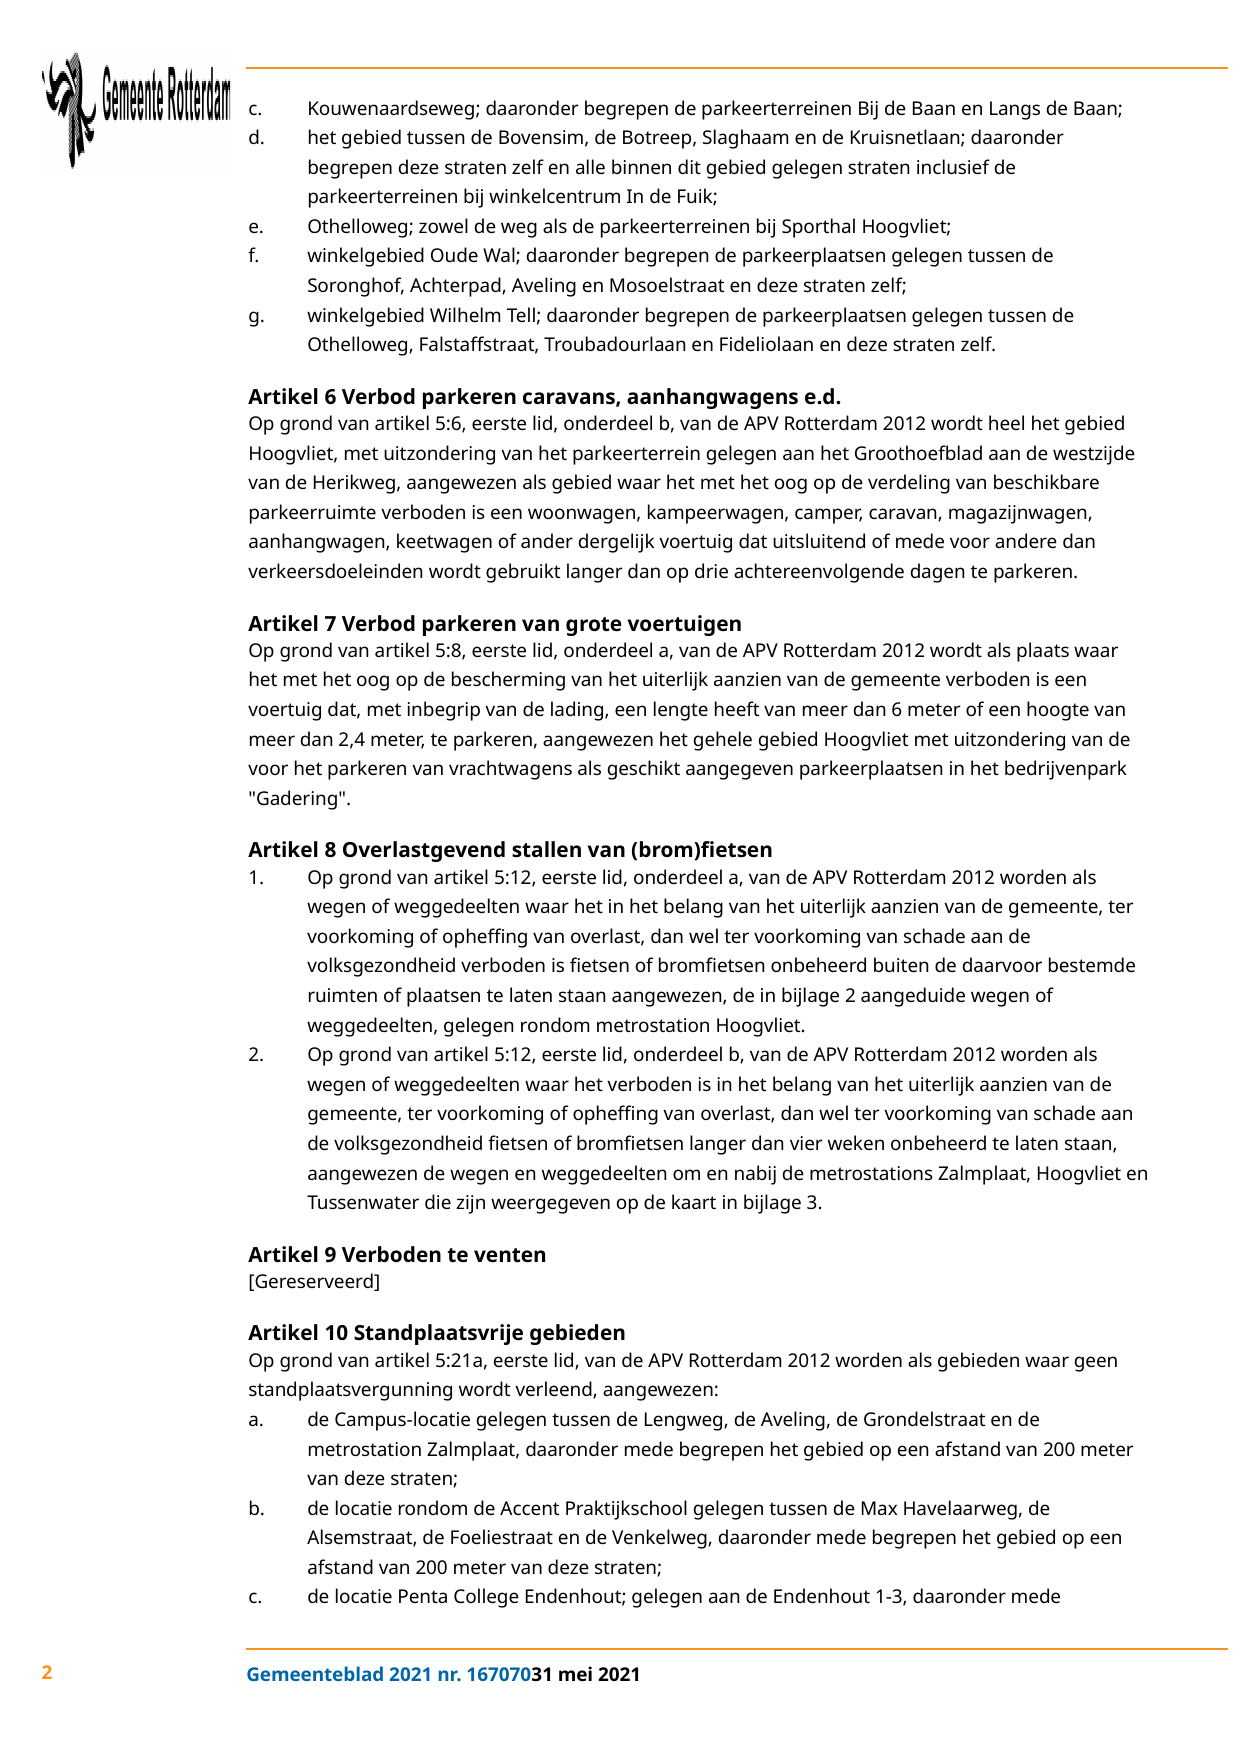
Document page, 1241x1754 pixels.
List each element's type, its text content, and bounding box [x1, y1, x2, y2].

list de locatie Penta College Endenhout; gelegen aan de Endenhout 1-3, daaronder mede [248, 1584, 1152, 1609]
text Artikel 10 Standplaatsvrije gebieden [248, 1318, 1152, 1347]
text Artikel 9 Verboden te venten [248, 1240, 1152, 1268]
list het gebied tussen de Bovensim, de Botreep, Slaghaam en de Kruisnetlaan; daaronder begrepen deze straten zelf en alle binnen dit gebied gelegen straten inclusief de parkeerterreinen bij winkelcentrum In de Fuik; [248, 124, 1152, 209]
list de locatie rondom de Accent Praktijkschool gelegen tussen de Max Havelaarweg, de Alsemstraat, de Foeliestraat en de Venkelweg, daaronder mede begrepen het gebied op een afstand van 200 meter van deze straten; [248, 1495, 1152, 1580]
text Op grond van artikel 5:8, eerste lid, onderdeel a, van de APV Rotterdam 2012 wordt als plaats waar het met het oog op de bescherming van het uiterlijk aanzien van de gemeente verboden is een voertuig dat, met inbegrip van de lading, een lengte heeft van meer dan 6 meter of een hoogte van meer dan 2,4 meter, te parkeren, aangewezen het gehele gebied Hoogvliet met uitzondering van de voor het parkeren van vrachtwagens als geschikt aangegeven parkeerplaatsen in het bedrijvenpark "Gadering". [248, 637, 1152, 811]
list winkelgebied Wilhelm Tell; daaronder begrepen de parkeerplaatsen gelegen tussen de Othelloweg, Falstaffstraat, Troubadourlaan en Fideliolaan en deze straten zelf. [248, 302, 1152, 357]
text Artikel 6 Verbod parkeren caravans, aanhangwagens e.d. [248, 382, 1152, 410]
text Artikel 8 Overlastgevend stallen van (brom)fietsen [248, 835, 1152, 864]
list de Campus-locatie gelegen tussen de Lengweg, de Aveling, de Grondelstraat en de metrostation Zalmplaat, daaronder mede begrepen het gebied op een afstand van 200 meter van deze straten; [248, 1406, 1152, 1491]
list Othelloweg; zowel de weg als de parkeerterreinen bij Sporthal Hoogvliet; [248, 213, 1152, 239]
picture [41, 47, 231, 172]
text [Gereserveerd] [248, 1268, 1152, 1294]
list Op grond van artikel 5:12, eerste lid, onderdeel a, van de APV Rotterdam 2012 worden als wegen of weggedeelten waar het in het belang van het uiterlijk aanzien van de gemeente, ter voorkoming of opheffing van overlast, dan wel ter voorkoming van schade aan de volksgezondheid verboden is fietsen of bromfietsen onbeheerd buiten de daarvoor bestemde ruimten of plaatsen te laten staan aangewezen, de in bijlage 2 aangeduide wegen of weggedeelten, gelegen rondom metrostation Hoogvliet. [248, 864, 1152, 1037]
text Op grond van artikel 5:21a, eerste lid, van de APV Rotterdam 2012 worden als gebieden waar geen standplaatsvergunning wordt verleend, aangewezen: [248, 1347, 1152, 1402]
list Kouwenaardseweg; daaronder begrepen de parkeerterreinen Bij de Baan en Langs de Baan; [248, 95, 1152, 121]
text Op grond van artikel 5:6, eerste lid, onderdeel b, van de APV Rotterdam 2012 wordt heel het gebied Hoogvliet, met uitzondering van het parkeerterrein gelegen aan het Groothoefblad aan de westzijde van de Herikweg, aangewezen als gebied waar het met het oog op de verdeling van beschikbare parkeerruimte verboden is een woonwagen, kampeerwagen, camper, caravan, magazijnwagen, aanhangwagen, keetwagen of ander dergelijk voertuig dat uitsluitend of mede voor andere dan verkeersdoeleinden wordt gebruikt langer dan op drie achtereenvolgende dagen te parkeren. [248, 410, 1152, 584]
list Op grond van artikel 5:12, eerste lid, onderdeel b, van de APV Rotterdam 2012 worden als wegen of weggedeelten waar het verboden is in het belang van het uiterlijk aanzien van de gemeente, ter voorkoming of opheffing van overlast, dan wel ter voorkoming van schade aan de volksgezondheid fietsen of bromfietsen langer dan vier weken onbeheerd te laten staan, aangewezen de wegen en weggedeelten om en nabij de metrostations Zalmplaat, Hoogvliet en Tussenwater die zijn weergegeven op de kaart in bijlage 3. [248, 1041, 1152, 1215]
list winkelgebied Oude Wal; daaronder begrepen de parkeerplaatsen gelegen tussen de Soronghof, Achterpad, Aveling en Mosoelstraat en deze straten zelf; [248, 243, 1152, 298]
text Artikel 7 Verbod parkeren van grote voertuigen [248, 609, 1152, 637]
